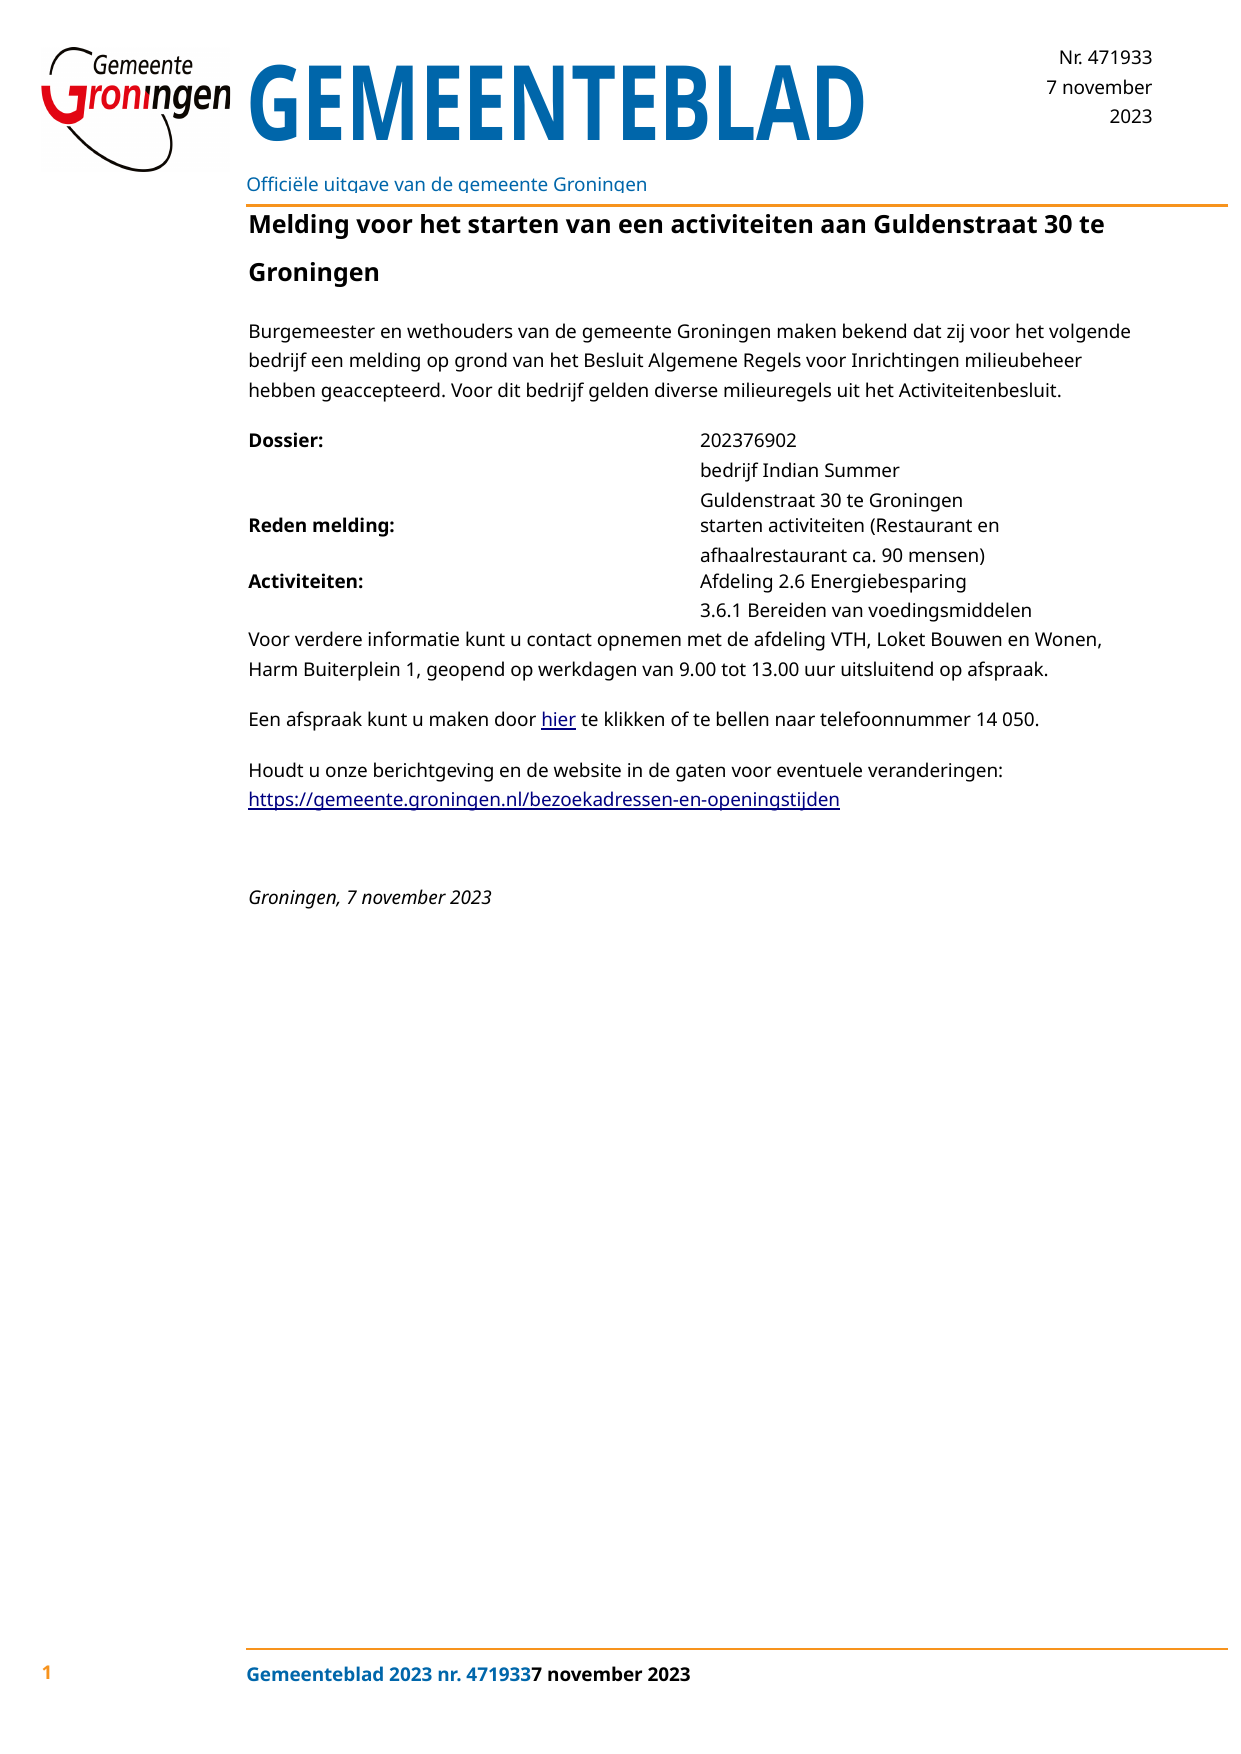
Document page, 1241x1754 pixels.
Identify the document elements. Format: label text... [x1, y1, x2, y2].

table_header 202376902 bedrijf Indian Summer Guldenstraat 30 te Groningen [700, 428, 1152, 512]
text Voor verdere informatie kunt u contact opnemen met de afdeling VTH, Loket Bouwen en Wonen, Harm Buiterplein 1, geopend op werkdagen van 9.00 tot 13.00 uur uitsluitend op afspraak. [248, 626, 1152, 682]
text Groningen, 7 november 2023 [248, 884, 1152, 910]
table_cell starten activiteiten (Restaurant en afhaalrestaurant ca. 90 mensen) [700, 513, 1152, 568]
text Burgemeester en wethouders van de gemeente Groningen maken bekend dat zij voor het volgende bedrijf een melding op grond van het Besluit Algemene Regels voor Inrichtingen milieubeheer hebben geaccepteerd. Voor dit bedrijf gelden diverse milieuregels uit het Activiteitenbesluit. [248, 318, 1152, 403]
table_cell Afdeling 2.6 Energiebesparing 3.6.1 Bereiden van voedingsmiddelen [700, 568, 1152, 623]
table_cell Activiteiten: [248, 568, 700, 623]
table_cell Reden melding: [248, 513, 700, 568]
text Een afspraak kunt u maken door hier te klikken of te bellen naar telefoonnummer 14 050. [248, 706, 1152, 732]
picture [41, 47, 231, 172]
table_header Dossier: [248, 428, 700, 512]
text Melding voor het starten van een activiteiten aan Guldenstraat 30 te Groningen [248, 207, 1152, 288]
text Houdt u onze berichtgeving en de website in de gaten voor eventuele veranderingen: https://gemeente.groningen.nl/bezoekadressen-en-openingstijden [248, 757, 1152, 812]
